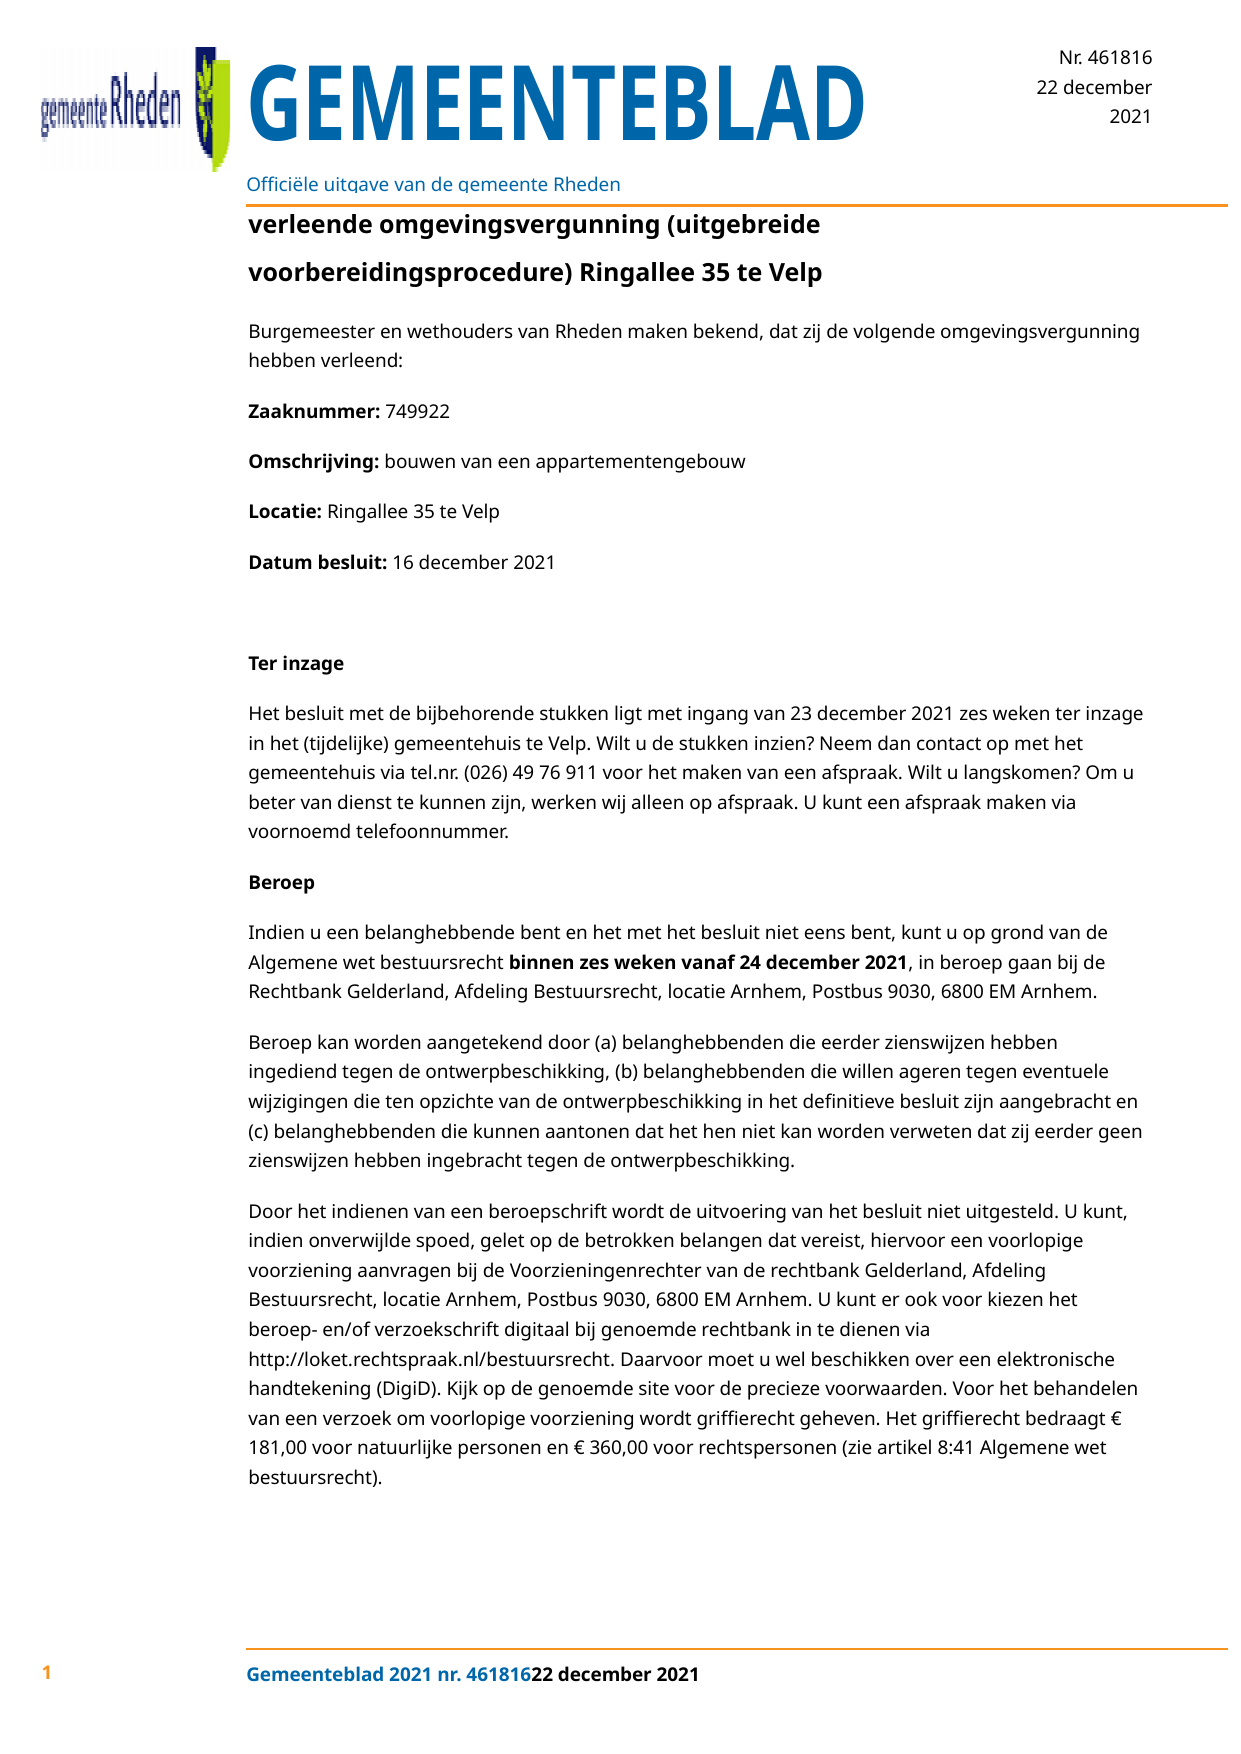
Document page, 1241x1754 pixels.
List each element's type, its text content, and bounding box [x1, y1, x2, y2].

picture [41, 47, 231, 172]
text Het besluit met de bijbehorende stukken ligt met ingang van 23 december 2021 zes weken ter inzage in het (tijdelijke) gemeentehuis te Velp. Wilt u de stukken inzien? Neem dan contact op met het gemeentehuis via tel.nr. (026) 49 76 911 voor het maken van een afspraak. Wilt u langskomen? Om u beter van dienst te kunnen zijn, werken wij alleen op afspraak. U kunt een afspraak maken via voornoemd telefoonnummer. [248, 700, 1152, 844]
text Beroep [248, 869, 1152, 895]
text Datum besluit: 16 december 2021 [248, 549, 1152, 575]
text Ter inzage [248, 650, 1152, 676]
text Locatie: Ringallee 35 te Velp [248, 499, 1152, 524]
text Omschrijving: bouwen van een appartementengebouw [248, 448, 1152, 474]
text Door het indienen van een beroepschrift wordt de uitvoering van het besluit niet uitgesteld. U kunt, indien onverwijlde spoed, gelet op de betrokken belangen dat vereist, hiervoor een voorlopige voorziening aanvragen bij de Voorzieningenrechter van de rechtbank Gelderland, Afdeling Bestuursrecht, locatie Arnhem, Postbus 9030, 6800 EM Arnhem. U kunt er ook voor kiezen het beroep- en/of verzoekschrift digitaal bij genoemde rechtbank in te dienen via http://loket.rechtspraak.nl/bestuursrecht. Daarvoor moet u wel beschikken over een elektronische handtekening (DigiD). Kijk op de genoemde site voor de precieze voorwaarden. Voor het behandelen van een verzoek om voorlopige voorziening wordt griffierecht geheven. Het griffierecht bedraagt € 181,00 voor natuurlijke personen en € 360,00 voor rechtspersonen (zie artikel 8:41 Algemene wet bestuursrecht). [248, 1198, 1152, 1490]
text Beroep kan worden aangetekend door (a) belanghebbenden die eerder zienswijzen hebben ingediend tegen de ontwerpbeschikking, (b) belanghebbenden die willen ageren tegen eventuele wijzigingen die ten opzichte van de ontwerpbeschikking in het definitieve besluit zijn aangebracht en (c) belanghebbenden die kunnen aantonen dat het hen niet kan worden verweten dat zij eerder geen zienswijzen hebben ingebracht tegen de ontwerpbeschikking. [248, 1029, 1152, 1173]
text Indien u een belanghebbende bent en het met het besluit niet eens bent, kunt u op grond van de Algemene wet bestuursrecht binnen zes weken vanaf 24 december 2021, in beroep gaan bij de Rechtbank Gelderland, Afdeling Bestuursrecht, locatie Arnhem, Postbus 9030, 6800 EM Arnhem. [248, 919, 1152, 1004]
text verleende omgevingsvergunning (uitgebreide voorbereidingsprocedure) Ringallee 35 te Velp [248, 207, 1152, 288]
text Zaaknummer: 749922 [248, 398, 1152, 424]
text Burgemeester en wethouders van Rheden maken bekend, dat zij de volgende omgevingsvergunning hebben verleend: [248, 318, 1152, 373]
